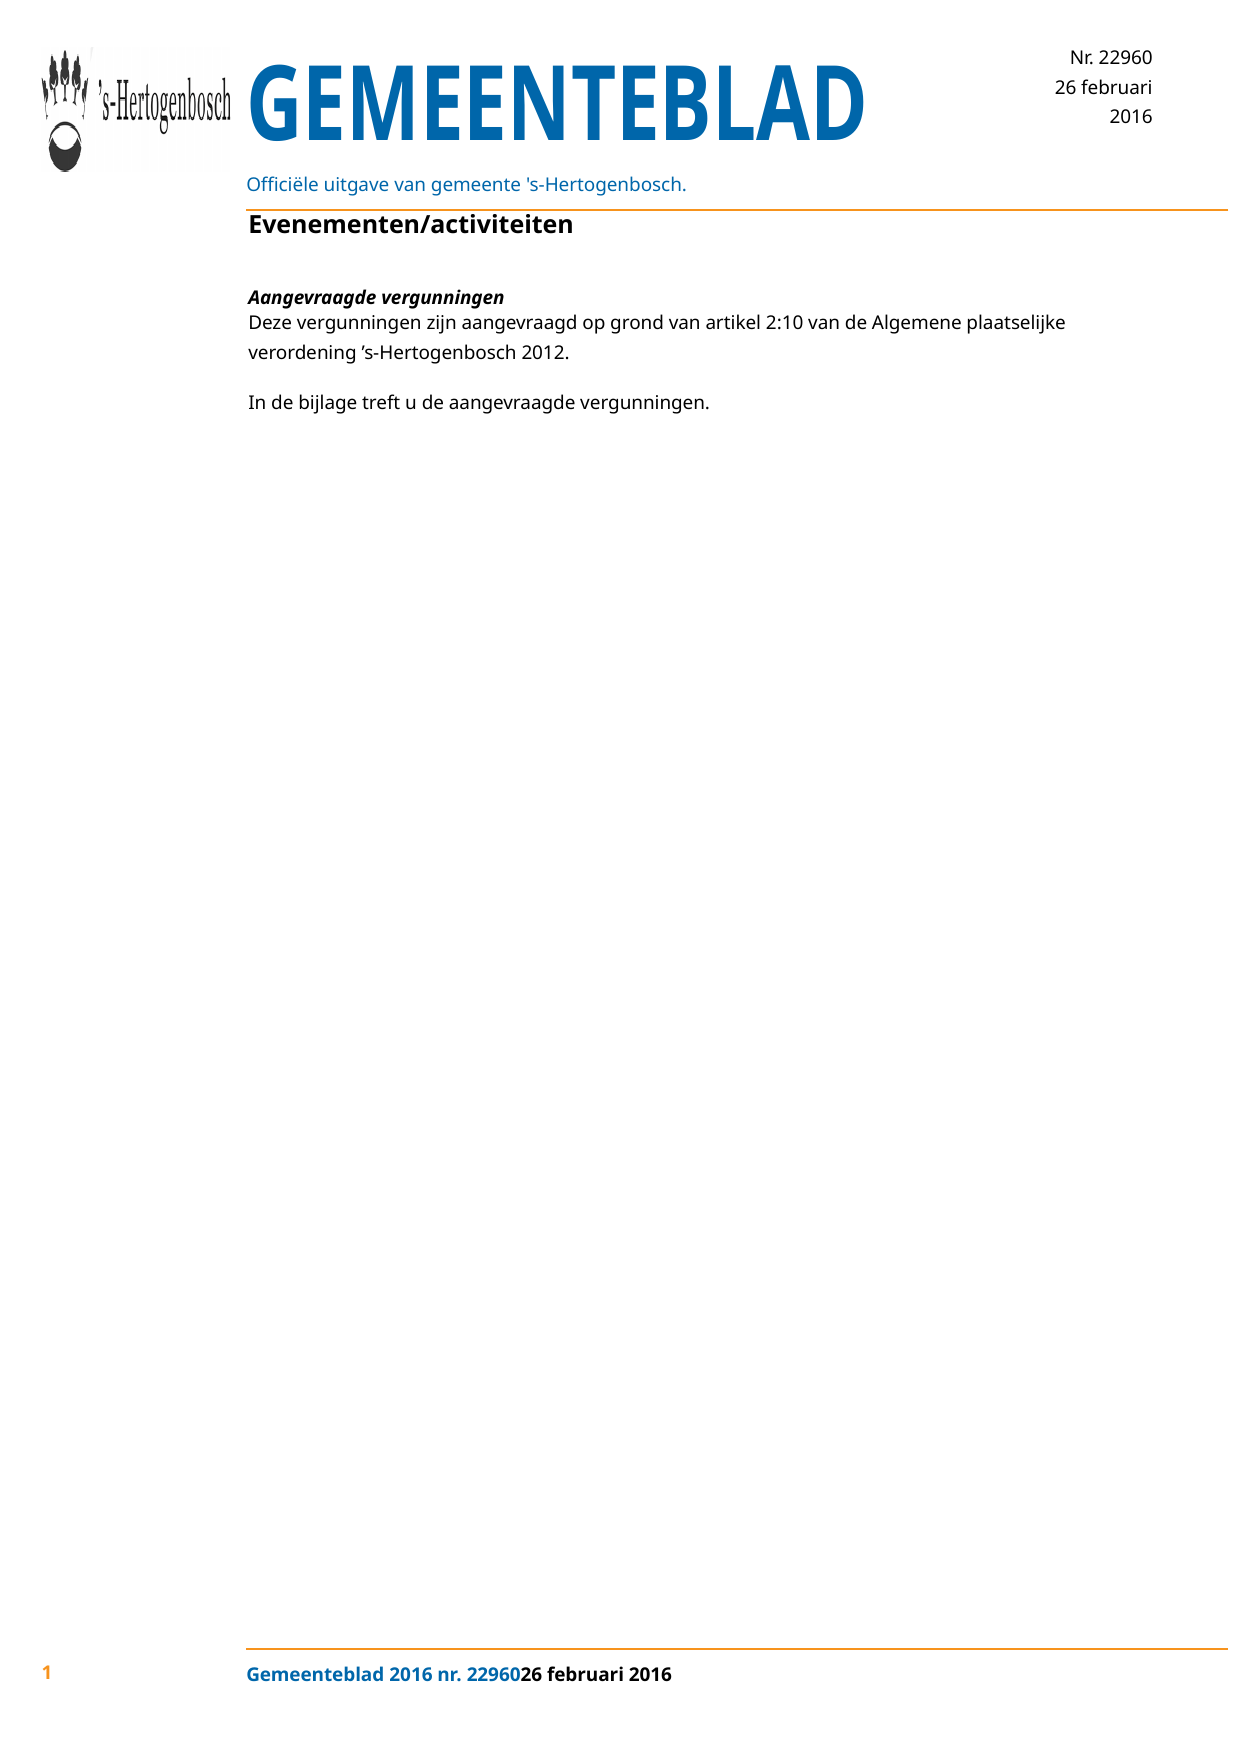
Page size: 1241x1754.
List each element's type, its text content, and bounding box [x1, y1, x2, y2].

picture [41, 47, 231, 172]
text Evenementen/activiteiten [248, 211, 1152, 241]
text Aangevraagde vergunningen [248, 284, 1152, 309]
text Deze vergunningen zijn aangevraagd op grond van artikel 2:10 van de Algemene plaatselijke verordening ’s-Hertogenbosch 2012. [248, 309, 1152, 365]
text In de bijlage treft u de aangevraagde vergunningen. [248, 389, 1152, 415]
